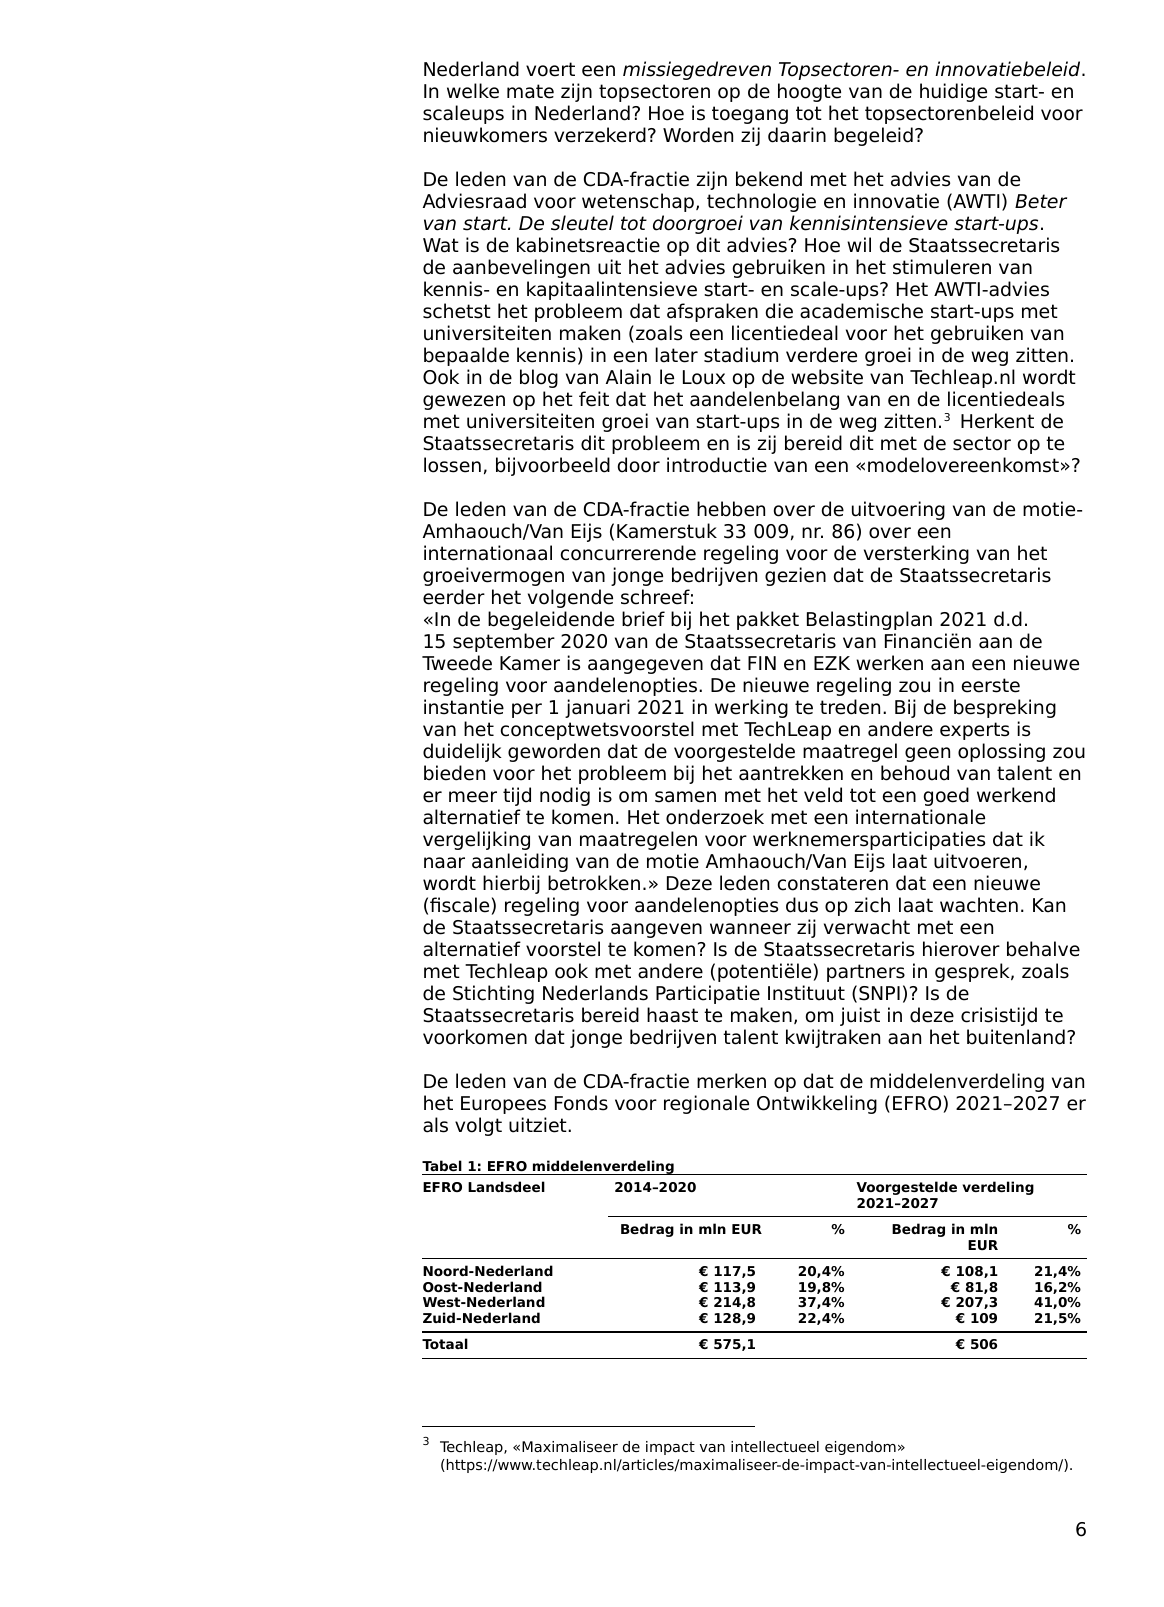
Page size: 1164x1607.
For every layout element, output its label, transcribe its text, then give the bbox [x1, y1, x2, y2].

table_cell € 214,8 [608, 1295, 762, 1311]
table_cell 16,2% [1004, 1280, 1087, 1295]
table_cell 37,4% [762, 1295, 850, 1311]
table_cell € 128,9 [608, 1311, 762, 1331]
table_cell Bedrag in mln EUR [608, 1217, 762, 1258]
table_cell % [762, 1217, 850, 1258]
table_cell [762, 1333, 850, 1357]
table_cell Zuid-Nederland [422, 1311, 608, 1331]
table_cell 22,4% [762, 1311, 850, 1331]
text De leden van de CDA-fractie merken op dat de middelenverdeling van het Europees Fonds voor regionale Ontwikkeling (EFRO) 2021–2027 er als volgt uitziet. [422, 1071, 1087, 1137]
text Nederland voert een missiegedreven Topsectoren- en innovatiebeleid. In welke mate zijn topsectoren op de hoogte van de huidige start- en scaleups in Nederland? Hoe is toegang tot het topsectorenbeleid voor nieuwkomers verzekerd? Worden zij daarin begeleid? [422, 59, 1087, 147]
table_cell 41,0% [1004, 1295, 1087, 1311]
table_cell Totaal [422, 1333, 608, 1357]
table_cell 2014–2020 [608, 1175, 850, 1216]
table_cell € 506 [850, 1333, 1004, 1357]
table_cell 19,8% [762, 1280, 850, 1295]
table_cell € 81,8 [850, 1280, 1004, 1295]
table_cell Bedrag in mln EUR [850, 1217, 1004, 1258]
table_cell [1004, 1333, 1087, 1357]
table_cell € 117,5 [608, 1259, 762, 1279]
table_cell West-Nederland [422, 1295, 608, 1311]
table_header Tabel 1: EFRO middelenverdeling [422, 1159, 1087, 1174]
table_cell € 575,1 [608, 1333, 762, 1357]
text Techleap, «Maximaliseer de impact van intellectueel eigendom» (https://www.techleap.nl/articles/maximaliseer-de-impact-van-intellectueel-eigendom/). [422, 1435, 1087, 1474]
table_cell € 113,9 [608, 1280, 762, 1295]
table_cell € 109 [850, 1311, 1004, 1331]
table_cell Voorgestelde verdeling 2021–2027 [850, 1175, 1087, 1216]
table_cell Noord-Nederland [422, 1259, 608, 1279]
table_cell 21,4% [1004, 1259, 1087, 1279]
table_cell EFRO Landsdeel [422, 1175, 608, 1258]
text «In de begeleidende brief bij het pakket Belastingplan 2021 d.d. 15 september 2020 van de Staatssecretaris van Financiën aan de Tweede Kamer is aangegeven dat FIN en EZK werken aan een nieuwe regeling voor aandelenopties. De nieuwe regeling zou in eerste instantie per 1 januari 2021 in werking te treden. Bij de bespreking van het conceptwetsvoorstel met TechLeap en andere experts is duidelijk geworden dat de voorgestelde maatregel geen oplossing zou bieden voor het probleem bij het aantrekken en behoud van talent en er meer tijd nodig is om samen met het veld tot een goed werkend alternatief te komen. Het onderzoek met een internationale vergelijking van maatregelen voor werknemersparticipaties dat ik naar aanleiding van de motie Amhaouch/Van Eijs laat uitvoeren, wordt hierbij betrokken.» Deze leden constateren dat een nieuwe (fiscale) regeling voor aandelenopties dus op zich laat wachten. Kan de Staatssecretaris aangeven wanneer zij verwacht met een alternatief voorstel te komen? Is de Staatssecretaris hierover behalve met Techleap ook met andere (potentiële) partners in gesprek, zoals de Stichting Nederlands Participatie Instituut (SNPI)? Is de Staatssecretaris bereid haast te maken, om juist in deze crisistijd te voorkomen dat jonge bedrijven talent kwijtraken aan het buitenland? [422, 609, 1087, 1048]
table_cell € 108,1 [850, 1259, 1004, 1279]
text De leden van de CDA-fractie hebben over de uitvoering van de motie-Amhaouch/Van Eijs (Kamerstuk 33 009, nr. 86) over een internationaal concurrerende regeling voor de versterking van het groeivermogen van jonge bedrijven gezien dat de Staatssecretaris eerder het volgende schreef: [422, 499, 1087, 609]
table_cell 20,4% [762, 1259, 850, 1279]
text De leden van de CDA-fractie zijn bekend met het advies van de Adviesraad voor wetenschap, technologie en innovatie (AWTI) Beter van start. De sleutel tot doorgroei van kennisintensieve start-ups. Wat is de kabinetsreactie op dit advies? Hoe wil de Staatssecretaris de aanbevelingen uit het advies gebruiken in het stimuleren van kennis- en kapitaalintensieve start- en scale-ups? Het AWTI-advies schetst het probleem dat afspraken die academische start-ups met universiteiten maken (zoals een licentiedeal voor het gebruiken van bepaalde kennis) in een later stadium verdere groei in de weg zitten. Ook in de blog van Alain le Loux op de website van Techleap.nl wordt gewezen op het feit dat het aandelenbelang van en de licentiedeals met universiteiten groei van start-ups in de weg zitten. Herkent de Staatssecretaris dit probleem en is zij bereid dit met de sector op te lossen, bijvoorbeeld door introductie van een «modelovereenkomst»? [422, 169, 1087, 477]
table_cell Oost-Nederland [422, 1280, 608, 1295]
table_cell 21,5% [1004, 1311, 1087, 1331]
table_cell % [1004, 1217, 1087, 1258]
table_cell € 207,3 [850, 1295, 1004, 1311]
